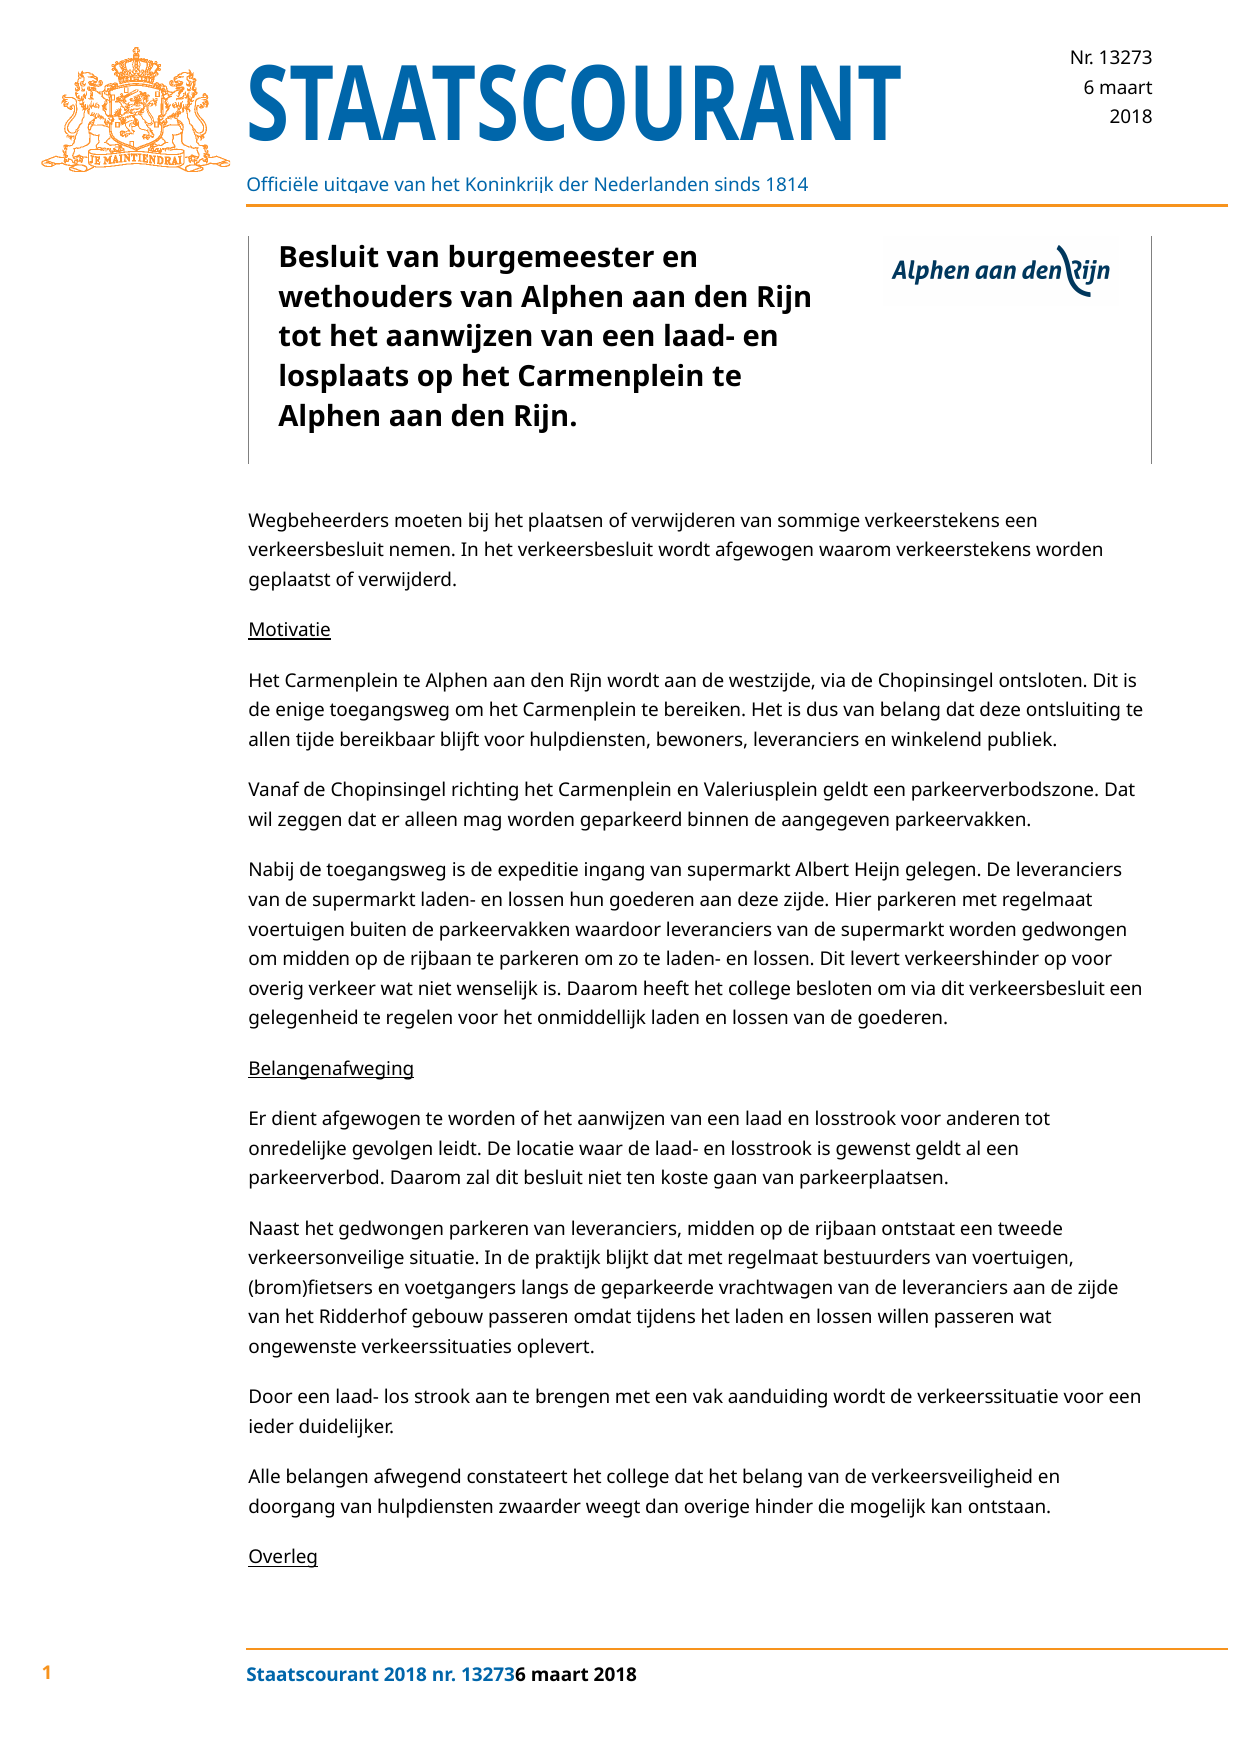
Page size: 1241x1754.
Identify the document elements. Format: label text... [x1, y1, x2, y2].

picture [41, 47, 231, 172]
text Vanaf de Chopinsingel richting het Carmenplein en Valeriusplein geldt een parkeerverbodszone. Dat wil zeggen dat er alleen mag worden geparkeerd binnen de aangegeven parkeervakken. [248, 777, 1152, 832]
text Door een laad- los strook aan te brengen met een vak aanduiding wordt de verkeerssituatie voor een ieder duidelijker. [248, 1384, 1152, 1439]
text Het Carmenplein te Alphen aan den Rijn wordt aan de westzijde, via de Chopinsingel ontsloten. Dit is de enige toegangsweg om het Carmenplein te bereiken. Het is dus van belang dat deze ontsluiting te allen tijde bereikbaar blijft voor hulpdiensten, bewoners, leveranciers en winkelend publiek. [248, 667, 1152, 752]
text Naast het gedwongen parkeren van leveranciers, midden op de rijbaan ontstaat een tweede verkeersonveilige situatie. In de praktijk blijkt dat met regelmaat bestuurders van voertuigen, (brom)fietsers en voetgangers langs de geparkeerde vrachtwagen van de leveranciers aan de zijde van het Ridderhof gebouw passeren omdat tijdens het laden en lossen willen passeren wat ongewenste verkeerssituaties oplevert. [248, 1215, 1152, 1359]
text Overleg [248, 1544, 1152, 1569]
text Er dient afgewogen te worden of het aanwijzen van een laad en losstrook voor anderen tot onredelijke gevolgen leidt. De locatie waar de laad- en losstrook is gewenst geldt al een parkeerverbod. Daarom zal dit besluit niet ten koste gaan van parkeerplaatsen. [248, 1105, 1152, 1190]
table_header [850, 236, 1151, 464]
text Belangenafweging [248, 1055, 1152, 1081]
text Motivatie [248, 617, 1152, 642]
table_header Besluit van burgemeester en wethouders van Alphen aan den Rijn tot het aanwijzen van een laad- en losplaats op het Carmenplein te Alphen aan den Rijn. [249, 236, 850, 464]
picture [882, 236, 1119, 306]
text Nabij de toegangsweg is de expeditie ingang van supermarkt Albert Heijn gelegen. De leveranciers van de supermarkt laden- en lossen hun goederen aan deze zijde. Hier parkeren met regelmaat voertuigen buiten de parkeervakken waardoor leveranciers van de supermarkt worden gedwongen om midden op de rijbaan te parkeren om zo te laden- en lossen. Dit levert verkeershinder op voor overig verkeer wat niet wenselijk is. Daarom heeft het college besloten om via dit verkeersbesluit een gelegenheid te regelen voor het onmiddellijk laden en lossen van de goederen. [248, 857, 1152, 1030]
text Alle belangen afwegend constateert het college dat het belang van de verkeersveiligheid en doorgang van hulpdiensten zwaarder weegt dan overige hinder die mogelijk kan ontstaan. [248, 1464, 1152, 1519]
text Wegbeheerders moeten bij het plaatsen of verwijderen van sommige verkeerstekens een verkeersbesluit nemen. In het verkeersbesluit wordt afgewogen waarom verkeerstekens worden geplaatst of verwijderd. [248, 507, 1152, 592]
